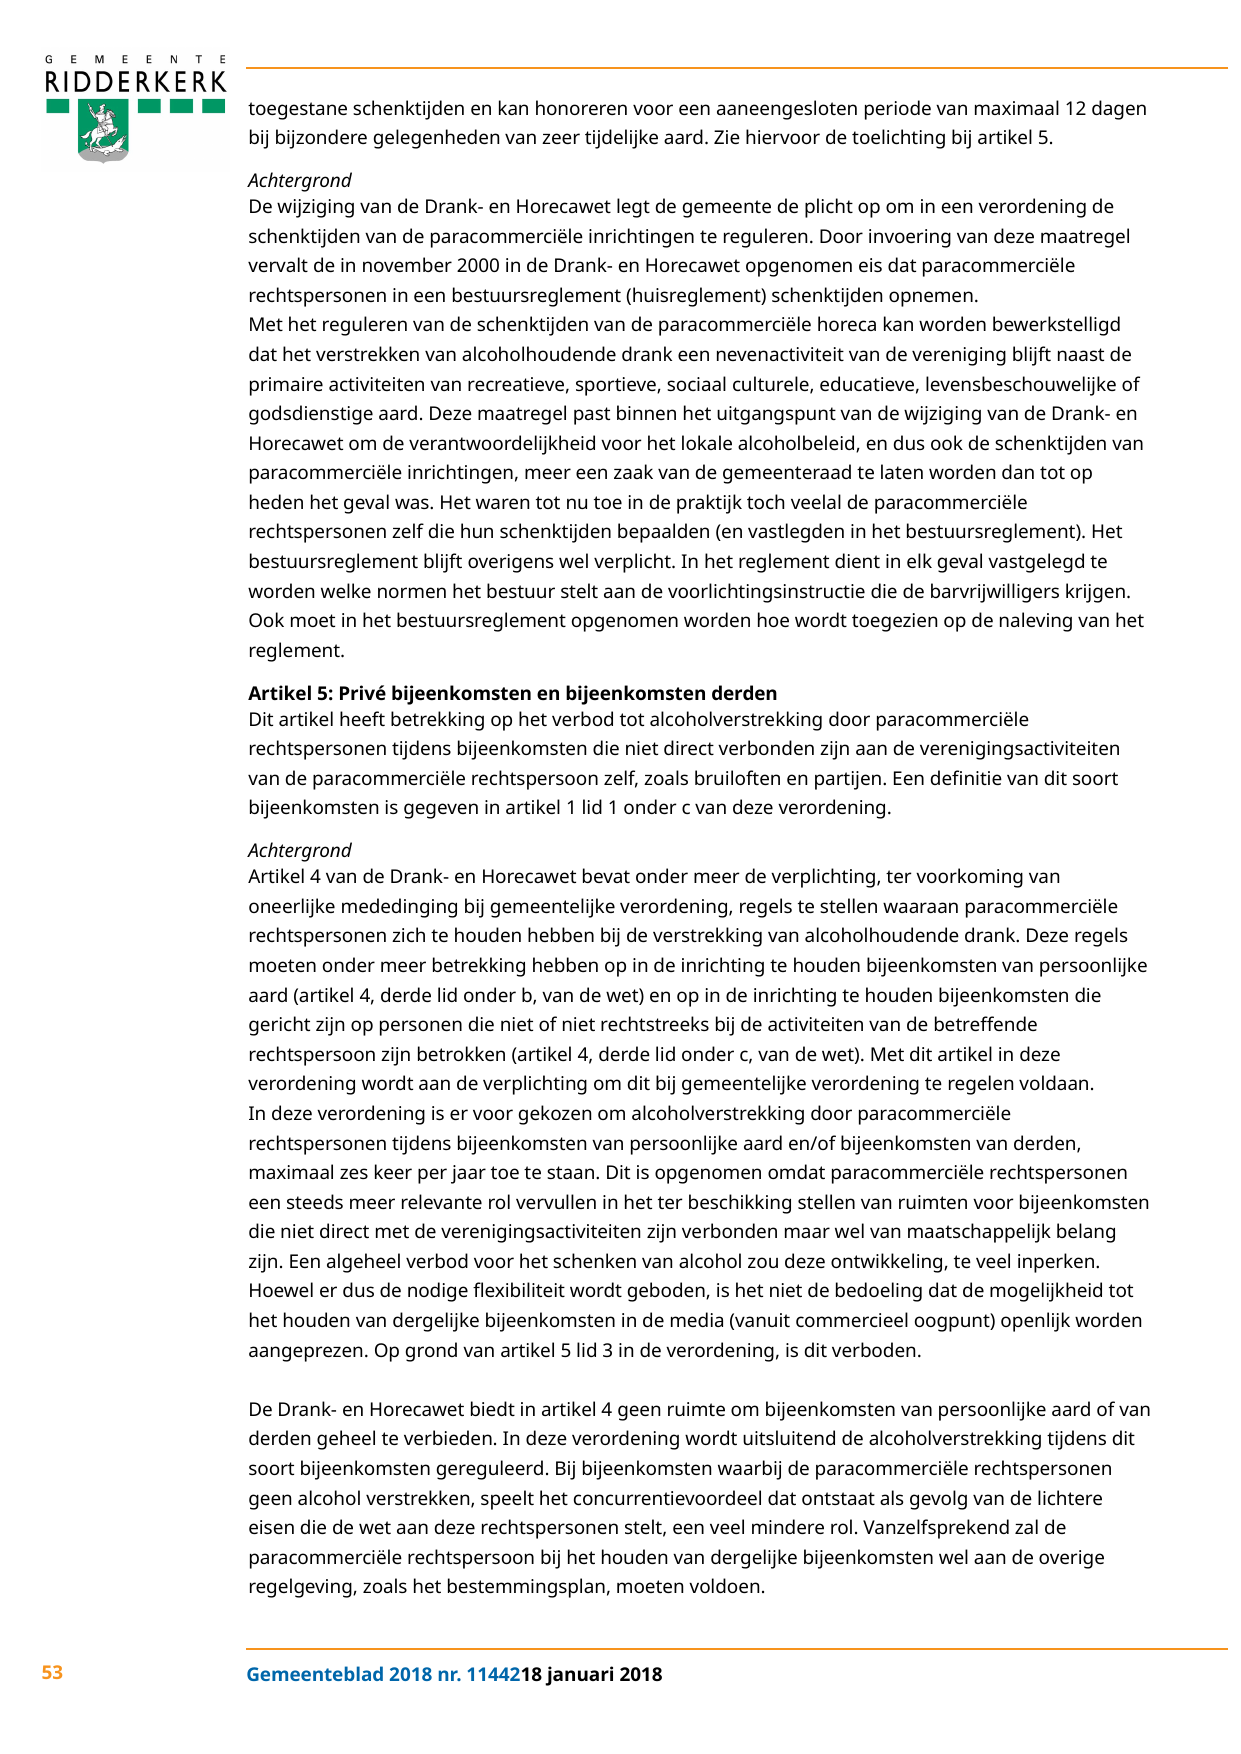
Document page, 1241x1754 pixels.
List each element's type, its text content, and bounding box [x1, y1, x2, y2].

text Artikel 5: Privé bijeenkomsten en bijeenkomsten derden [248, 680, 1152, 706]
text In deze verordening is er voor gekozen om alcoholverstrekking door paracommerciële rechtspersonen tijdens bijeenkomsten van persoonlijke aard en/of bijeenkomsten van derden, maximaal zes keer per jaar toe te staan. Dit is opgenomen omdat paracommerciële rechtspersonen een steeds meer relevante rol vervullen in het ter beschikking stellen van ruimten voor bijeenkomsten die niet direct met de verenigingsactiviteiten zijn verbonden maar wel van maatschappelijk belang zijn. Een algeheel verbod voor het schenken van alcohol zou deze ontwikkeling, te veel inperken. Hoewel er dus de nodige flexibiliteit wordt geboden, is het niet de bedoeling dat de mogelijkheid tot het houden van dergelijke bijeenkomsten in de media (vanuit commercieel oogpunt) openlijk worden aangeprezen. Op grond van artikel 5 lid 3 in de verordening, is dit verboden. [248, 1100, 1152, 1362]
text Achtergrond [248, 838, 1152, 863]
text Artikel 4 van de Drank- en Horecawet bevat onder meer de verplichting, ter voorkoming van oneerlijke mededinging bij gemeentelijke verordening, regels te stellen waaraan paracommerciële rechtspersonen zich te houden hebben bij de verstrekking van alcoholhoudende drank. Deze regels moeten onder meer betrekking hebben op in de inrichting te houden bijeenkomsten van persoonlijke aard (artikel 4, derde lid onder b, van de wet) en op in de inrichting te houden bijeenkomsten die gericht zijn op personen die niet of niet rechtstreeks bij de activiteiten van de betreffende rechtspersoon zijn betrokken (artikel 4, derde lid onder c, van de wet). Met dit artikel in deze verordening wordt aan de verplichting om dit bij gemeentelijke verordening te regelen voldaan. [248, 863, 1152, 1096]
text toegestane schenktijden en kan honoreren voor een aaneengesloten periode van maximaal 12 dagen bij bijzondere gelegenheden van zeer tijdelijke aard. Zie hiervoor de toelichting bij artikel 5. [248, 95, 1152, 150]
picture [41, 47, 231, 172]
text De wijziging van de Drank- en Horecawet legt de gemeente de plicht op om in een verordening de schenktijden van de paracommerciële inrichtingen te reguleren. Door invoering van deze maatregel vervalt de in november 2000 in de Drank- en Horecawet opgenomen eis dat paracommerciële rechtspersonen in een bestuursreglement (huisreglement) schenktijden opnemen. [248, 193, 1152, 308]
text Dit artikel heeft betrekking op het verbod tot alcoholverstrekking door paracommerciële rechtspersonen tijdens bijeenkomsten die niet direct verbonden zijn aan de verenigingsactiviteiten van de paracommerciële rechtspersoon zelf, zoals bruiloften en partijen. Een definitie van dit soort bijeenkomsten is gegeven in artikel 1 lid 1 onder c van deze verordening. [248, 706, 1152, 820]
text Achtergrond [248, 167, 1152, 193]
text Met het reguleren van de schenktijden van de paracommerciële horeca kan worden bewerkstelligd dat het verstrekken van alcoholhoudende drank een nevenactiviteit van de vereniging blijft naast de primaire activiteiten van recreatieve, sportieve, sociaal culturele, educatieve, levensbeschouwelijke of godsdienstige aard. Deze maatregel past binnen het uitgangspunt van de wijziging van de Drank- en Horecawet om de verantwoordelijkheid voor het lokale alcoholbeleid, en dus ook de schenktijden van paracommerciële inrichtingen, meer een zaak van de gemeenteraad te laten worden dan tot op heden het geval was. Het waren tot nu toe in de praktijk toch veelal de paracommerciële rechtspersonen zelf die hun schenktijden bepaalden (en vastlegden in het bestuursreglement). Het bestuursreglement blijft overigens wel verplicht. In het reglement dient in elk geval vastgelegd te worden welke normen het bestuur stelt aan de voorlichtingsinstructie die de barvrijwilligers krijgen. Ook moet in het bestuursreglement opgenomen worden hoe wordt toegezien op de naleving van het reglement. [248, 312, 1152, 663]
text De Drank- en Horecawet biedt in artikel 4 geen ruimte om bijeenkomsten van persoonlijke aard of van derden geheel te verbieden. In deze verordening wordt uitsluitend de alcoholverstrekking tijdens dit soort bijeenkomsten gereguleerd. Bij bijeenkomsten waarbij de paracommerciële rechtspersonen geen alcohol verstrekken, speelt het concurrentievoordeel dat ontstaat als gevolg van de lichtere eisen die de wet aan deze rechtspersonen stelt, een veel mindere rol. Vanzelfsprekend zal de paracommerciële rechtspersoon bij het houden van dergelijke bijeenkomsten wel aan de overige regelgeving, zoals het bestemmingsplan, moeten voldoen. [248, 1396, 1152, 1599]
